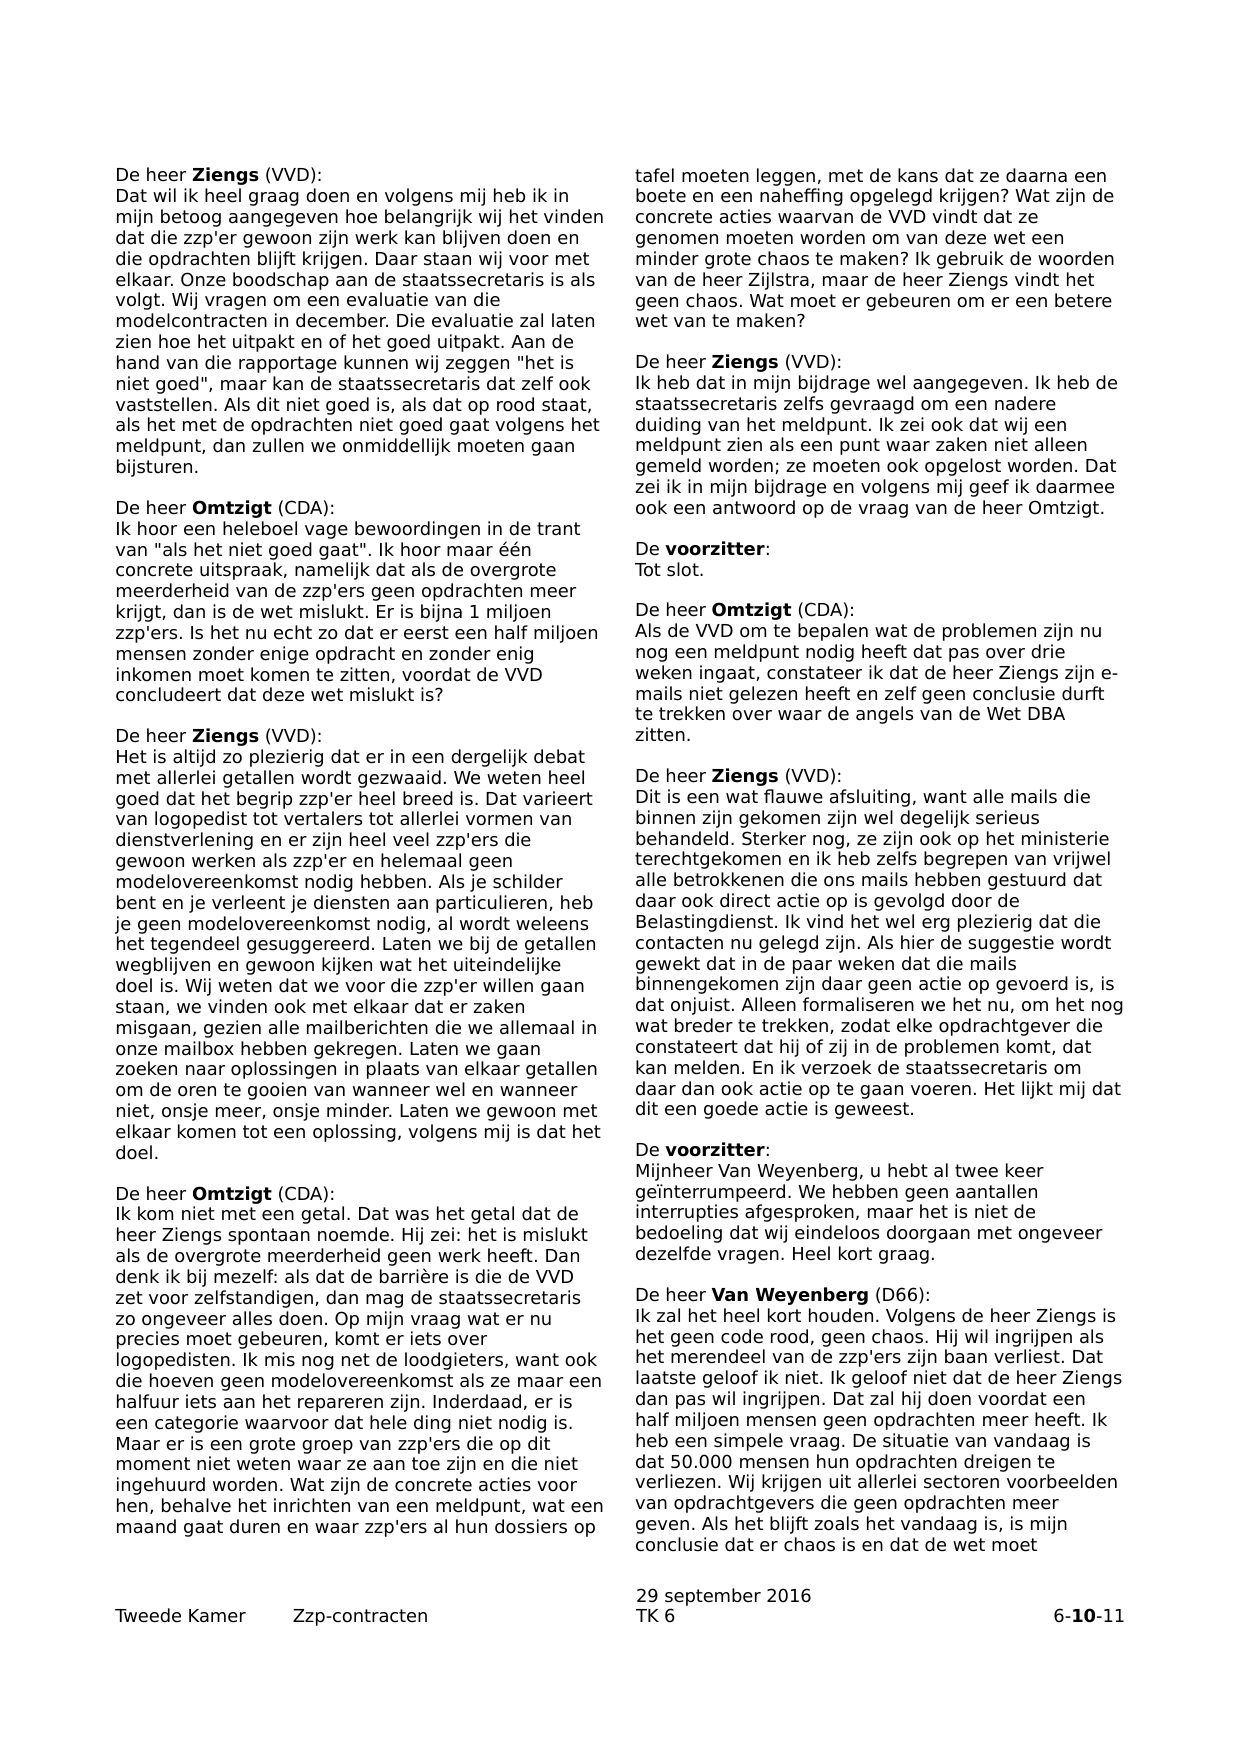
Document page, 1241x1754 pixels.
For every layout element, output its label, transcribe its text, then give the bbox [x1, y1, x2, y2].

text Tot slot. [635, 559, 1125, 580]
text De heer Ziengs (VVD): [635, 766, 1125, 787]
text De heer Ziengs (VVD): [115, 165, 605, 186]
text Ik zal het heel kort houden. Volgens de heer Ziengs is het geen code rood, geen chaos. Hij wil ingrijpen als het merendeel van de zzp'ers zijn baan verliest. Dat laatste geloof ik niet. Ik geloof niet dat de heer Ziengs dan pas wil ingrijpen. Dat zal hij doen voordat een half miljoen mensen geen opdrachten meer heeft. Ik heb een simpele vraag. De situatie van vandaag is dat 50.000 mensen hun opdrachten dreigen te verliezen. Wij krijgen uit allerlei sectoren voorbeelden van opdrachtgevers die geen opdrachten meer geven. Als het blijft zoals het vandaag is, is mijn conclusie dat er chaos is en dat de wet moet [635, 1306, 1125, 1556]
text De heer Omtzigt (CDA): [115, 1183, 605, 1204]
text tafel moeten leggen, met de kans dat ze daarna een boete en een naheffing opgelegd krijgen? Wat zijn de concrete acties waarvan de VVD vindt dat ze genomen moeten worden om van deze wet een minder grote chaos te maken? Ik gebruik de woorden van de heer Zijlstra, maar de heer Ziengs vindt het geen chaos. Wat moet er gebeuren om er een betere wet van te maken? [635, 165, 1125, 332]
text De heer Omtzigt (CDA): [115, 498, 605, 518]
text Dat wil ik heel graag doen en volgens mij heb ik in mijn betoog aangegeven hoe belangrijk wij het vinden dat die zzp'er gewoon zijn werk kan blijven doen en die opdrachten blijft krijgen. Daar staan wij voor met elkaar. Onze boodschap aan de staatssecretaris is als volgt. Wij vragen om een evaluatie van die modelcontracten in december. Die evaluatie zal laten zien hoe het uitpakt en of het goed uitpakt. Aan de hand van die rapportage kunnen wij zeggen "het is niet goed", maar kan de staatssecretaris dat zelf ook vaststellen. Als dit niet goed is, als dat op rood staat, als het met de opdrachten niet goed gaat volgens het meldpunt, dan zullen we onmiddellijk moeten gaan bijsturen. [115, 186, 605, 478]
text De voorzitter: [635, 1140, 1125, 1161]
text De heer Ziengs (VVD): [635, 352, 1125, 373]
text Ik heb dat in mijn bijdrage wel aangegeven. Ik heb de staatssecretaris zelfs gevraagd om een nadere duiding van het meldpunt. Ik zei ook dat wij een meldpunt zien als een punt waar zaken niet alleen gemeld worden; ze moeten ook opgelost worden. Dat zei ik in mijn bijdrage en volgens mij geef ik daarmee ook een antwoord op de vraag van de heer Omtzigt. [635, 373, 1125, 518]
text Het is altijd zo plezierig dat er in een dergelijk debat met allerlei getallen wordt gezwaaid. We weten heel goed dat het begrip zzp'er heel breed is. Dat varieert van logopedist tot vertalers tot allerlei vormen van dienstverlening en er zijn heel veel zzp'ers die gewoon werken als zzp'er en helemaal geen modelovereenkomst nodig hebben. Als je schilder bent en je verleent je diensten aan particulieren, heb je geen modelovereenkomst nodig, al wordt weleens het tegendeel gesuggereerd. Laten we bij de getallen wegblijven en gewoon kijken wat het uiteindelijke doel is. Wij weten dat we voor die zzp'er willen gaan staan, we vinden ook met elkaar dat er zaken misgaan, gezien alle mailberichten die we allemaal in onze mailbox hebben gekregen. Laten we gaan zoeken naar oplossingen in plaats van elkaar getallen om de oren te gooien van wanneer wel en wanneer niet, onsje meer, onsje minder. Laten we gewoon met elkaar komen tot een oplossing, volgens mij is dat het doel. [115, 747, 605, 1163]
text Dit is een wat flauwe afsluiting, want alle mails die binnen zijn gekomen zijn wel degelijk serieus behandeld. Sterker nog, ze zijn ook op het ministerie terechtgekomen en ik heb zelfs begrepen van vrijwel alle betrokkenen die ons mails hebben gestuurd dat daar ook direct actie op is gevolgd door de Belastingdienst. Ik vind het wel erg plezierig dat die contacten nu gelegd zijn. Als hier de suggestie wordt gewekt dat in de paar weken dat die mails binnengekomen zijn daar geen actie op gevoerd is, is dat onjuist. Alleen formaliseren we het nu, om het nog wat breder te trekken, zodat elke opdrachtgever die constateert dat hij of zij in de problemen komt, dat kan melden. En ik verzoek de staatssecretaris om daar dan ook actie op te gaan voeren. Het lijkt mij dat dit een goede actie is geweest. [635, 787, 1125, 1120]
text Ik kom niet met een getal. Dat was het getal dat de heer Ziengs spontaan noemde. Hij zei: het is mislukt als de overgrote meerderheid geen werk heeft. Dan denk ik bij mezelf: als dat de barrière is die de VVD zet voor zelfstandigen, dan mag de staatssecretaris zo ongeveer alles doen. Op mijn vraag wat er nu precies moet gebeuren, komt er iets over logopedisten. Ik mis nog net de loodgieters, want ook die hoeven geen modelovereenkomst als ze maar een halfuur iets aan het repareren zijn. Inderdaad, er is een categorie waarvoor dat hele ding niet nodig is. Maar er is een grote groep van zzp'ers die op dit moment niet weten waar ze aan toe zijn en die niet ingehuurd worden. Wat zijn de concrete acties voor hen, behalve het inrichten van een meldpunt, wat een maand gaat duren en waar zzp'ers al hun dossiers op [115, 1204, 605, 1537]
text De heer Omtzigt (CDA): [635, 600, 1125, 621]
text De heer Van Weyenberg (D66): [635, 1285, 1125, 1306]
text De voorzitter: [635, 538, 1125, 559]
text Ik hoor een heleboel vage bewoordingen in de trant van "als het niet goed gaat". Ik hoor maar één concrete uitspraak, namelijk dat als de overgrote meerderheid van de zzp'ers geen opdrachten meer krijgt, dan is de wet mislukt. Er is bijna 1 miljoen zzp'ers. Is het nu echt zo dat er eerst een half miljoen mensen zonder enige opdracht en zonder enig inkomen moet komen te zitten, voordat de VVD concludeert dat deze wet mislukt is? [115, 518, 605, 706]
text Als de VVD om te bepalen wat de problemen zijn nu nog een meldpunt nodig heeft dat pas over drie weken ingaat, constateer ik dat de heer Ziengs zijn e-mails niet gelezen heeft en zelf geen conclusie durft te trekken over waar de angels van de Wet DBA zitten. [635, 621, 1125, 746]
text Mijnheer Van Weyenberg, u hebt al twee keer geïnterrumpeerd. We hebben geen aantallen interrupties afgesproken, maar het is niet de bedoeling dat wij eindeloos doorgaan met ongeveer dezelfde vragen. Heel kort graag. [635, 1161, 1125, 1265]
text De heer Ziengs (VVD): [115, 726, 605, 747]
